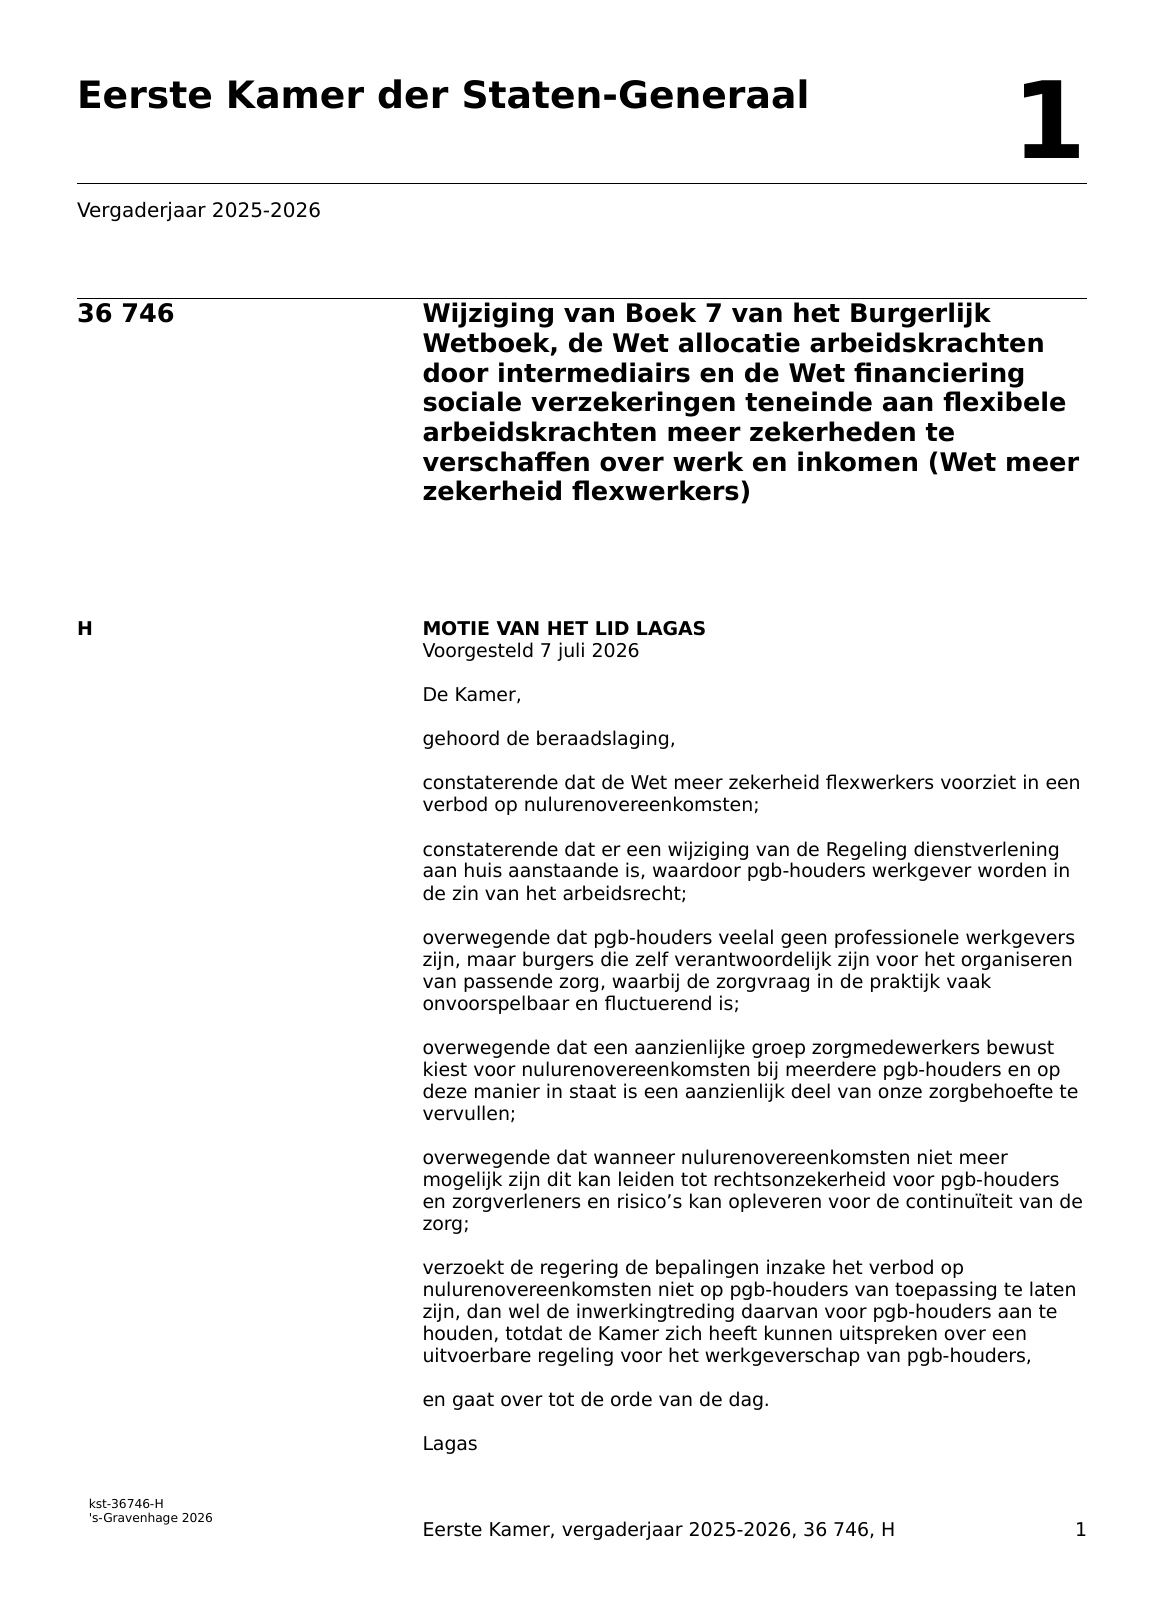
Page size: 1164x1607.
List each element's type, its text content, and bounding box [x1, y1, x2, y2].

text constaterende dat de Wet meer zekerheid flexwerkers voorziet in een verbod op nulurenovereenkomsten; [422, 772, 1087, 816]
text Lagas [422, 1433, 1087, 1455]
table_cell Vergaderjaar 2025-2026 [77, 184, 1087, 298]
text verzoekt de regering de bepalingen inzake het verbod op nulurenovereenkomsten niet op pgb-houders van toepassing te laten zijn, dan wel de inwerkingtreding daarvan voor pgb-houders aan te houden, totdat de Kamer zich heeft kunnen uitspreken over een uitvoerbare regeling voor het werkgeverschap van pgb-houders, [422, 1257, 1087, 1367]
table_header 1 [886, 59, 1087, 183]
text overwegende dat pgb-houders veelal geen professionele werkgevers zijn, maar burgers die zelf verantwoordelijk zijn voor het organiseren van passende zorg, waarbij de zorgvraag in de praktijk vaak onvoorspelbaar en fluctuerend is; [422, 927, 1087, 1014]
subtitle 36 746 Wijziging van Boek 7 van het Burgerlijk Wetboek, de Wet allocatie arbeidskrachten door intermediairs en de Wet financiering sociale verzekeringen teneinde aan flexibele arbeidskrachten meer zekerheden te verschaffen over werk en inkomen (Wet meer zekerheid flexwerkers) [77, 299, 1087, 507]
text 's-Gravenhage 2026 [88, 1511, 323, 1525]
text Voorgesteld 7 juli 2026 [422, 640, 1087, 662]
text overwegende dat een aanzienlijke groep zorgmedewerkers bewust kiest voor nulurenovereenkomsten bij meerdere pgb-houders en op deze manier in staat is een aanzienlijk deel van onze zorgbehoefte te vervullen; [422, 1037, 1087, 1124]
text overwegende dat wanneer nulurenovereenkomsten niet meer mogelijk zijn dit kan leiden tot rechtsonzekerheid voor pgb-houders en zorgverleners en risico’s kan opleveren voor de continuïteit van de zorg; [422, 1147, 1087, 1235]
text en gaat over tot de orde van de dag. [422, 1389, 1087, 1411]
text gehoord de beraadslaging, [422, 728, 1087, 750]
text constaterende dat er een wijziging van de Regeling dienstverlening aan huis aanstaande is, waardoor pgb-houders werkgever worden in de zin van het arbeidsrecht; [422, 838, 1087, 904]
subtitle H MOTIE VAN HET LID LAGAS [77, 618, 1087, 640]
text De Kamer, [422, 684, 1087, 706]
text kst-36746-H [88, 1497, 323, 1511]
table_header Eerste Kamer der Staten-Generaal [77, 59, 886, 183]
